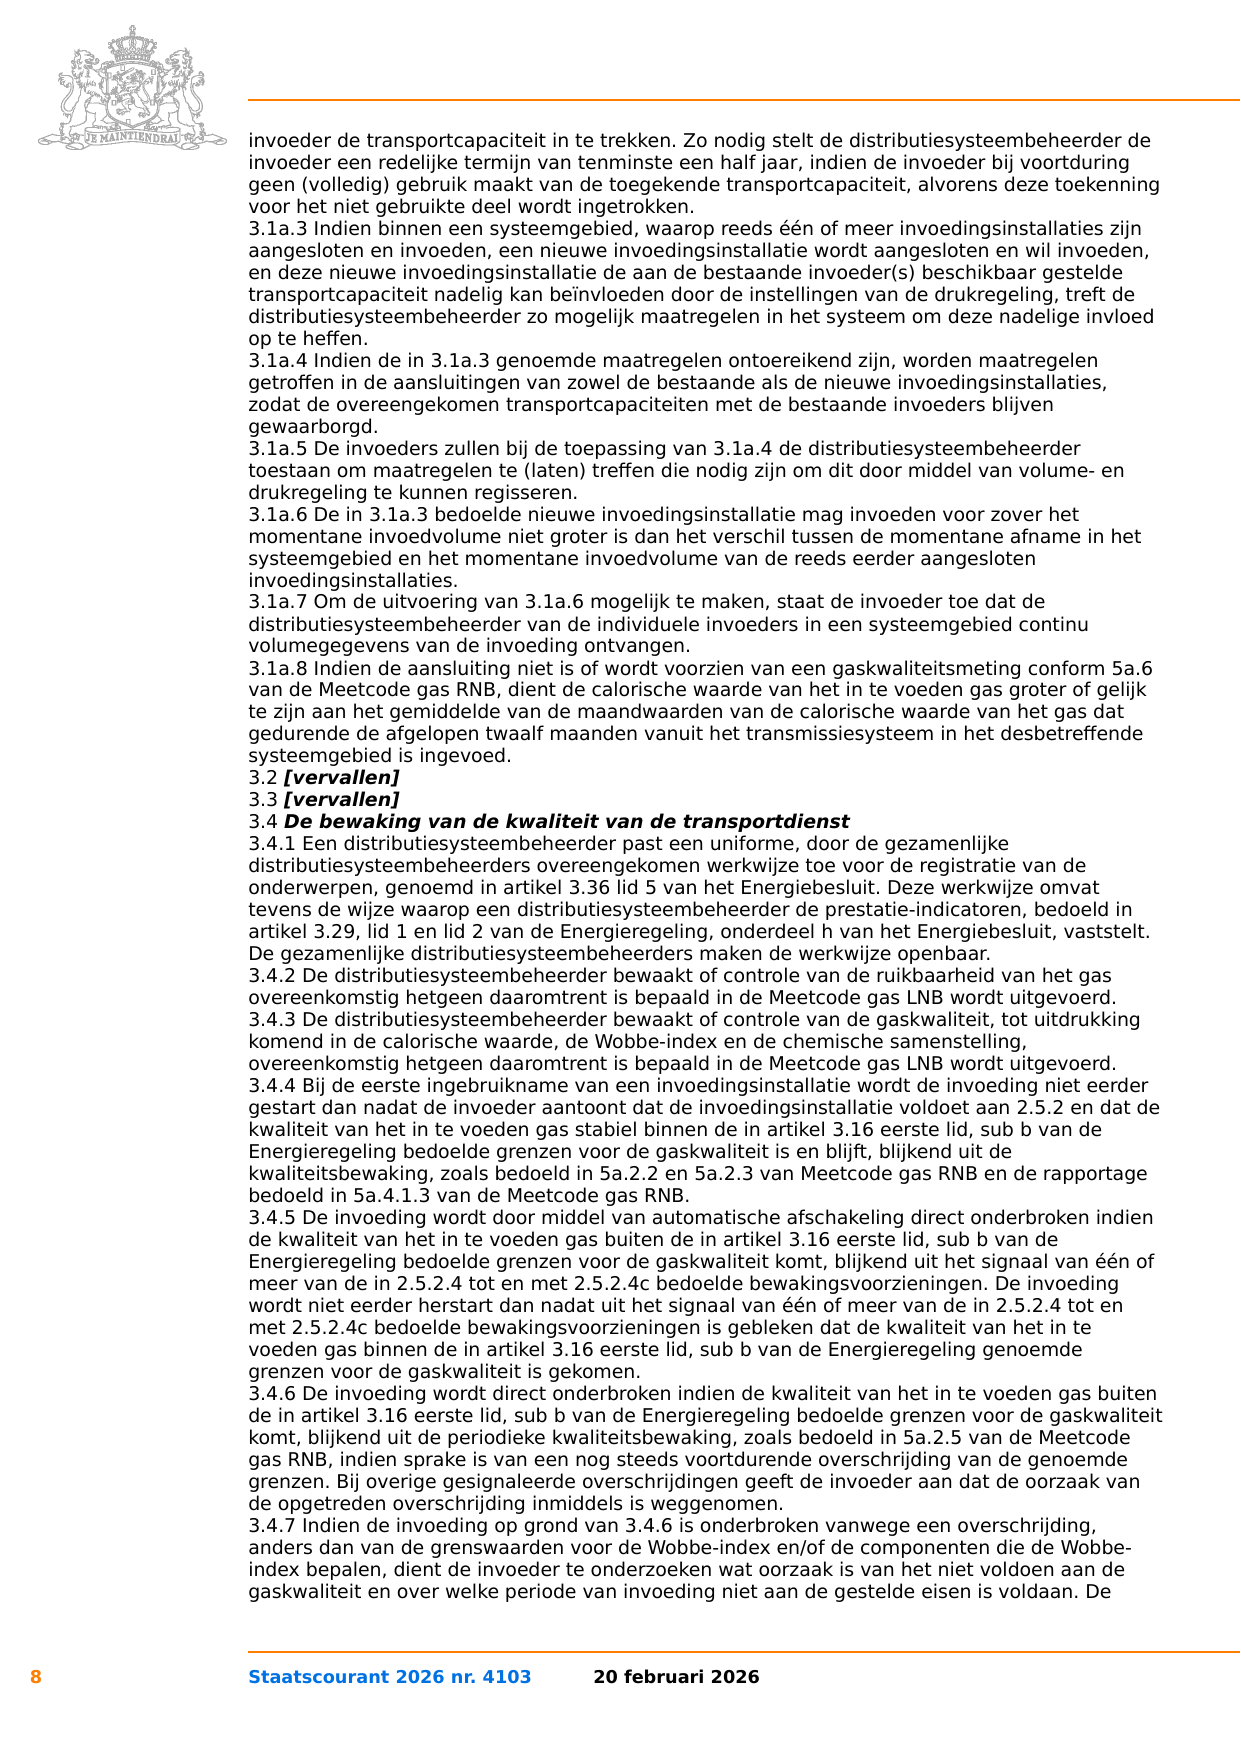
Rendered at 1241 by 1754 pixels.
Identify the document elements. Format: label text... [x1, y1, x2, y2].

text 3.4.6 De invoeding wordt direct onderbroken indien de kwaliteit van het in te voeden gas buiten de in artikel 3.16 eerste lid, sub b van de Energieregeling bedoelde grenzen voor de gaskwaliteit komt, blijkend uit de periodieke kwaliteitsbewaking, zoals bedoeld in 5a.2.5 van de Meetcode gas RNB, indien sprake is van een nog steeds voortdurende overschrijding van de genoemde grenzen. Bij overige gesignaleerde overschrijdingen geeft de invoeder aan dat de oorzaak van de opgetreden overschrijding inmiddels is weggenomen. [248, 1383, 1163, 1514]
text 3.1a.7 Om de uitvoering van 3.1a.6 mogelijk te maken, staat de invoeder toe dat de distributiesysteembeheerder van de individuele invoeders in een systeemgebied continu volumegegevens van de invoeding ontvangen. [248, 591, 1163, 657]
text 3.3 [vervallen] [248, 789, 1163, 811]
text 3.4.5 De invoeding wordt door middel van automatische afschakeling direct onderbroken indien de kwaliteit van het in te voeden gas buiten de in artikel 3.16 eerste lid, sub b van de Energieregeling bedoelde grenzen voor de gaskwaliteit komt, blijkend uit het signaal van één of meer van de in 2.5.2.4 tot en met 2.5.2.4c bedoelde bewakingsvoorzieningen. De invoeding wordt niet eerder herstart dan nadat uit het signaal van één of meer van de in 2.5.2.4 tot en met 2.5.2.4c bedoelde bewakingsvoorzieningen is gebleken dat de kwaliteit van het in te voeden gas binnen de in artikel 3.16 eerste lid, sub b van de Energieregeling genoemde grenzen voor de gaskwaliteit is gekomen. [248, 1207, 1163, 1383]
text 3.1a.8 Indien de aansluiting niet is of wordt voorzien van een gaskwaliteitsmeting conform 5a.6 van de Meetcode gas RNB, dient de calorische waarde van het in te voeden gas groter of gelijk te zijn aan het gemiddelde van de maandwaarden van de calorische waarde van het gas dat gedurende de afgelopen twaalf maanden vanuit het transmissiesysteem in het desbetreffende systeemgebied is ingevoed. [248, 657, 1163, 767]
text 3.4.3 De distributiesysteembeheerder bewaakt of controle van de gaskwaliteit, tot uitdrukking komend in de calorische waarde, de Wobbe-index en de chemische samenstelling, overeenkomstig hetgeen daaromtrent is bepaald in de Meetcode gas LNB wordt uitgevoerd. [248, 1009, 1163, 1075]
text 3.1a.3 Indien binnen een systeemgebied, waarop reeds één of meer invoedingsinstallaties zijn aangesloten en invoeden, een nieuwe invoedingsinstallatie wordt aangesloten en wil invoeden, en deze nieuwe invoedingsinstallatie de aan de bestaande invoeder(s) beschikbaar gestelde transportcapaciteit nadelig kan beïnvloeden door de instellingen van de drukregeling, treft de distributiesysteembeheerder zo mogelijk maatregelen in het systeem om deze nadelige invloed op te heffen. [248, 218, 1163, 350]
text 3.2 [vervallen] [248, 767, 1163, 789]
text 3.4.7 Indien de invoeding op grond van 3.4.6 is onderbroken vanwege een overschrijding, anders dan van de grenswaarden voor de Wobbe-index en/of de componenten die de Wobbe-index bepalen, dient de invoeder te onderzoeken wat oorzaak is van het niet voldoen aan de gaskwaliteit en over welke periode van invoeding niet aan de gestelde eisen is voldaan. De [248, 1514, 1163, 1602]
text 3.4.4 Bij de eerste ingebruikname van een invoedingsinstallatie wordt de invoeding niet eerder gestart dan nadat de invoeder aantoont dat de invoedingsinstallatie voldoet aan 2.5.2 en dat de kwaliteit van het in te voeden gas stabiel binnen de in artikel 3.16 eerste lid, sub b van de Energieregeling bedoelde grenzen voor de gaskwaliteit is en blijft, blijkend uit de kwaliteitsbewaking, zoals bedoeld in 5a.2.2 en 5a.2.3 van Meetcode gas RNB en de rapportage bedoeld in 5a.4.1.3 van de Meetcode gas RNB. [248, 1075, 1163, 1207]
text 3.1a.6 De in 3.1a.3 bedoelde nieuwe invoedingsinstallatie mag invoeden voor zover het momentane invoedvolume niet groter is dan het verschil tussen de momentane afname in het systeemgebied en het momentane invoedvolume van de reeds eerder aangesloten invoedingsinstallaties. [248, 503, 1163, 591]
text 3.1a.5 De invoeders zullen bij de toepassing van 3.1a.4 de distributiesysteembeheerder toestaan om maatregelen te (laten) treffen die nodig zijn om dit door middel van volume- en drukregeling te kunnen regisseren. [248, 438, 1163, 503]
text invoeder de transportcapaciteit in te trekken. Zo nodig stelt de distributiesysteembeheerder de invoeder een redelijke termijn van tenminste een half jaar, indien de invoeder bij voortduring geen (volledig) gebruik maakt van de toegekende transportcapaciteit, alvorens deze toekenning voor het niet gebruikte deel wordt ingetrokken. [248, 130, 1163, 218]
picture [38, 25, 227, 150]
text 3.4.1 Een distributiesysteembeheerder past een uniforme, door de gezamenlijke distributiesysteembeheerders overeengekomen werkwijze toe voor de registratie van de onderwerpen, genoemd in artikel 3.36 lid 5 van het Energiebesluit. Deze werkwijze omvat tevens de wijze waarop een distributiesysteembeheerder de prestatie-indicatoren, bedoeld in artikel 3.29, lid 1 en lid 2 van de Energieregeling, onderdeel h van het Energiebesluit, vaststelt. De gezamenlijke distributiesysteembeheerders maken de werkwijze openbaar. [248, 833, 1163, 965]
text 3.1a.4 Indien de in 3.1a.3 genoemde maatregelen ontoereikend zijn, worden maatregelen getroffen in de aansluitingen van zowel de bestaande als de nieuwe invoedingsinstallaties, zodat de overeengekomen transportcapaciteiten met de bestaande invoeders blijven gewaarborgd. [248, 350, 1163, 438]
text 3.4.2 De distributiesysteembeheerder bewaakt of controle van de ruikbaarheid van het gas overeenkomstig hetgeen daaromtrent is bepaald in de Meetcode gas LNB wordt uitgevoerd. [248, 965, 1163, 1009]
text 3.4 De bewaking van de kwaliteit van de transportdienst [248, 811, 1163, 833]
